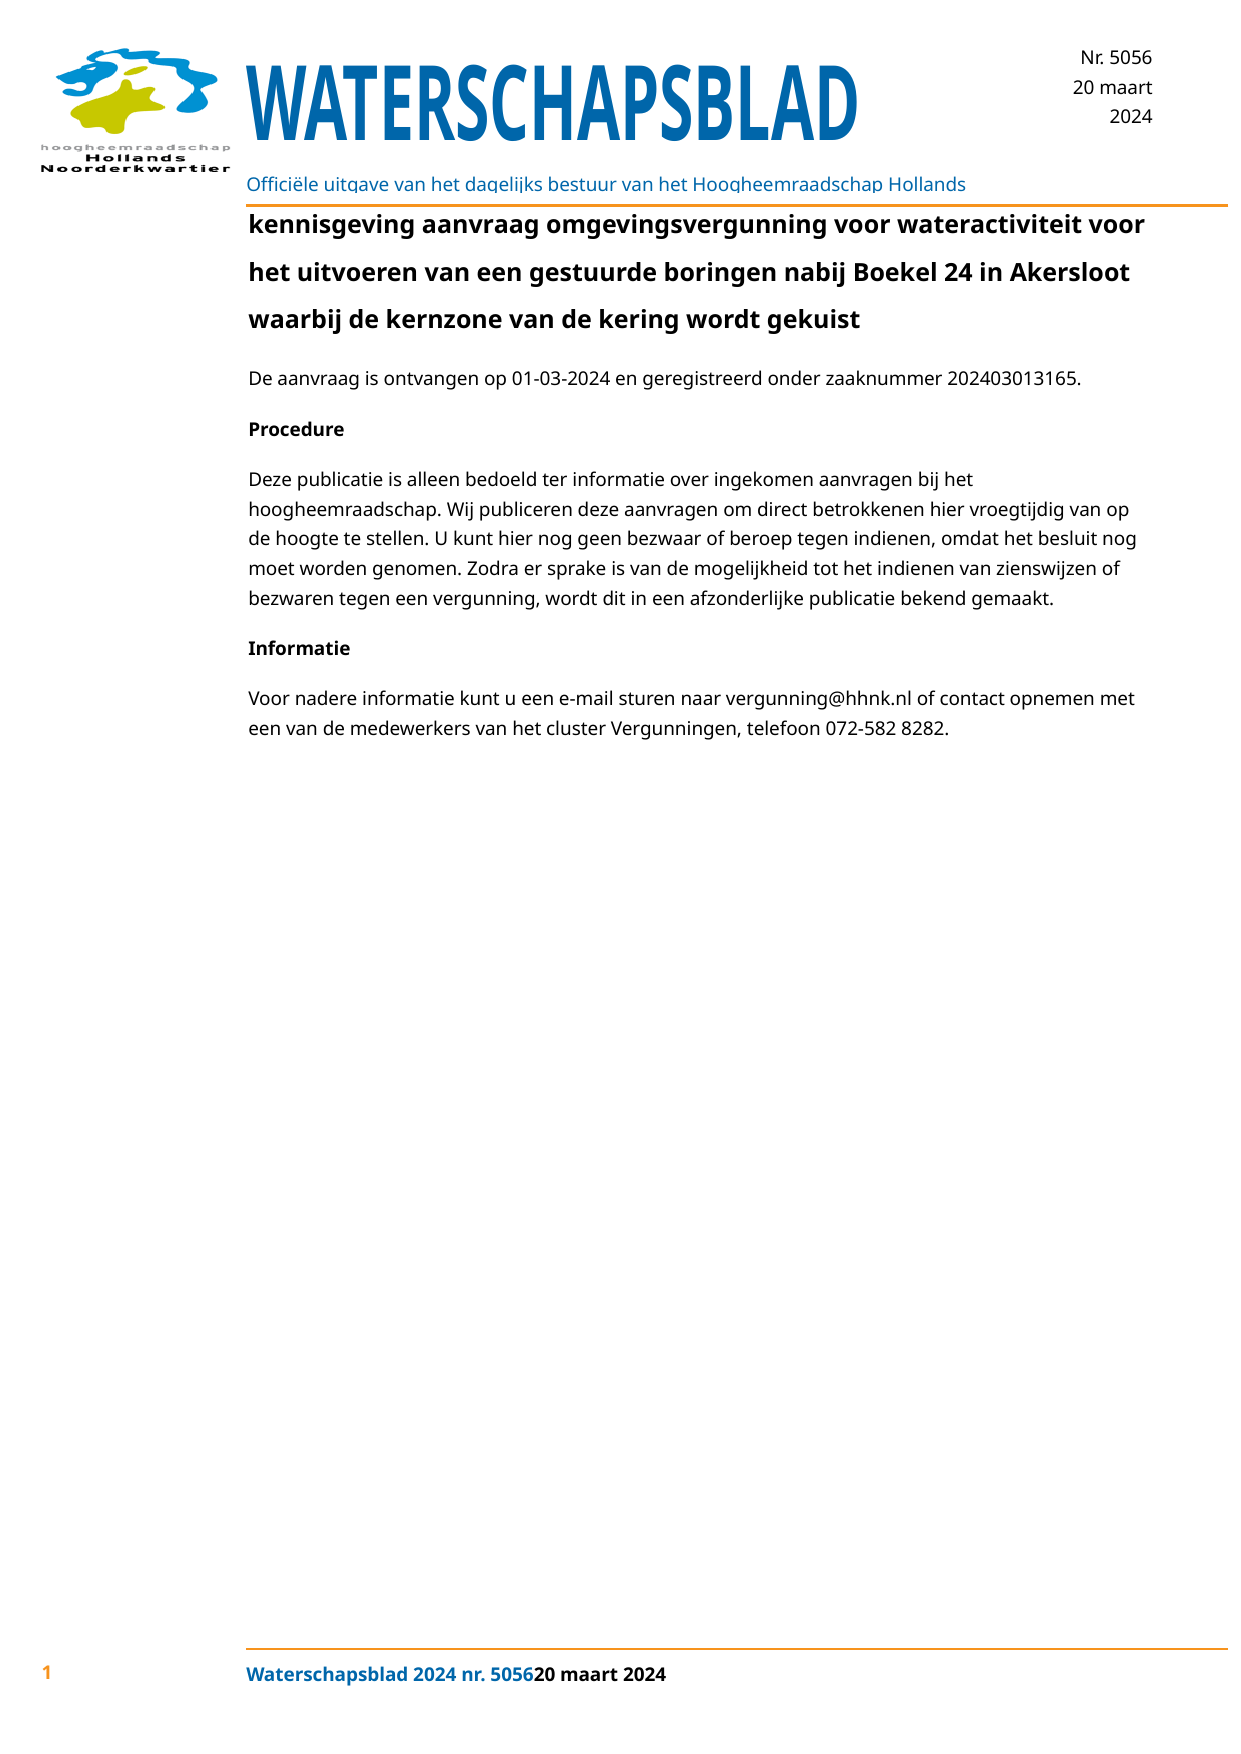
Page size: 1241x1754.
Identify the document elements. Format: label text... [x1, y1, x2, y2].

text Informatie [248, 635, 1152, 661]
text kennisgeving aanvraag omgevingsvergunning voor wateractiviteit voor het uitvoeren van een gestuurde boringen nabij Boekel 24 in Akersloot waarbij de kernzone van de kering wordt gekuist [248, 207, 1152, 336]
text Deze publicatie is alleen bedoeld ter informatie over ingekomen aanvragen bij het hoogheemraadschap. Wij publiceren deze aanvragen om direct betrokkenen hier vroegtijdig van op de hoogte te stellen. U kunt hier nog geen bezwaar of beroep tegen indienen, omdat het besluit nog moet worden genomen. Zodra er sprake is van de mogelijkheid tot het indienen van zienswijzen of bezwaren tegen een vergunning, wordt dit in een afzonderlijke publicatie bekend gemaakt. [248, 466, 1152, 610]
text Procedure [248, 416, 1152, 442]
text Voor nadere informatie kunt u een e-mail sturen naar vergunning@hhnk.nl of contact opnemen met een van de medewerkers van het cluster Vergunningen, telefoon 072-582 8282. [248, 686, 1152, 741]
text De aanvraag is ontvangen op 01-03-2024 en geregistreerd onder zaaknummer 202403013165. [248, 366, 1152, 391]
picture [41, 47, 231, 172]
